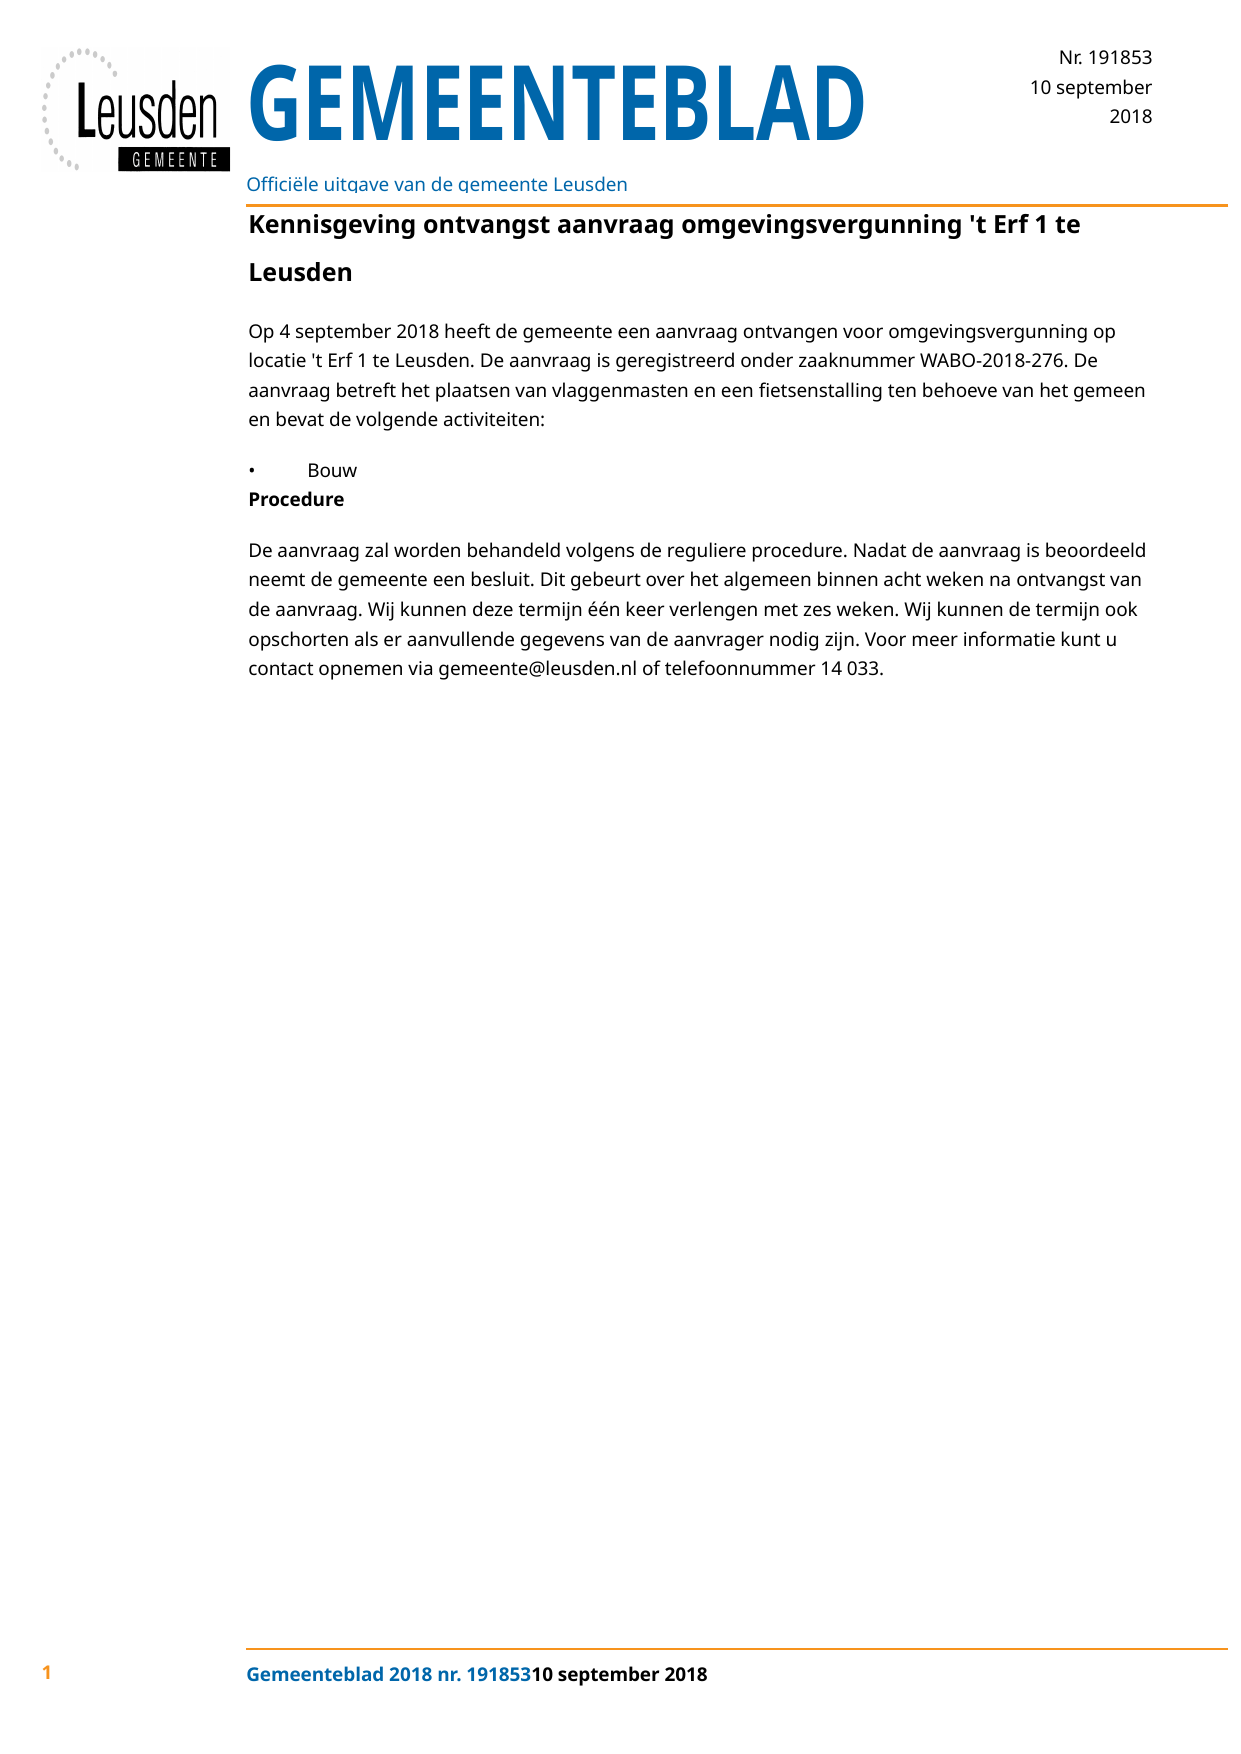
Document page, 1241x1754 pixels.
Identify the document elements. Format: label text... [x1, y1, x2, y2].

picture [41, 47, 231, 172]
text Op 4 september 2018 heeft de gemeente een aanvraag ontvangen voor omgevingsvergunning op locatie 't Erf 1 te Leusden. De aanvraag is geregistreerd onder zaaknummer WABO-2018-276. De aanvraag betreft het plaatsen van vlaggenmasten en een fietsenstalling ten behoeve van het gemeen en bevat de volgende activiteiten: [248, 318, 1152, 432]
text Procedure [248, 487, 1152, 512]
text De aanvraag zal worden behandeld volgens de reguliere procedure. Nadat de aanvraag is beoordeeld neemt de gemeente een besluit. Dit gebeurt over het algemeen binnen acht weken na ontvangst van de aanvraag. Wij kunnen deze termijn één keer verlengen met zes weken. Wij kunnen de termijn ook opschorten als er aanvullende gegevens van de aanvrager nodig zijn. Voor meer informatie kunt u contact opnemen via gemeente@leusden.nl of telefoonnummer 14 033. [248, 537, 1152, 681]
list Bouw [248, 457, 1152, 483]
text Kennisgeving ontvangst aanvraag omgevingsvergunning 't Erf 1 te Leusden [248, 207, 1152, 288]
